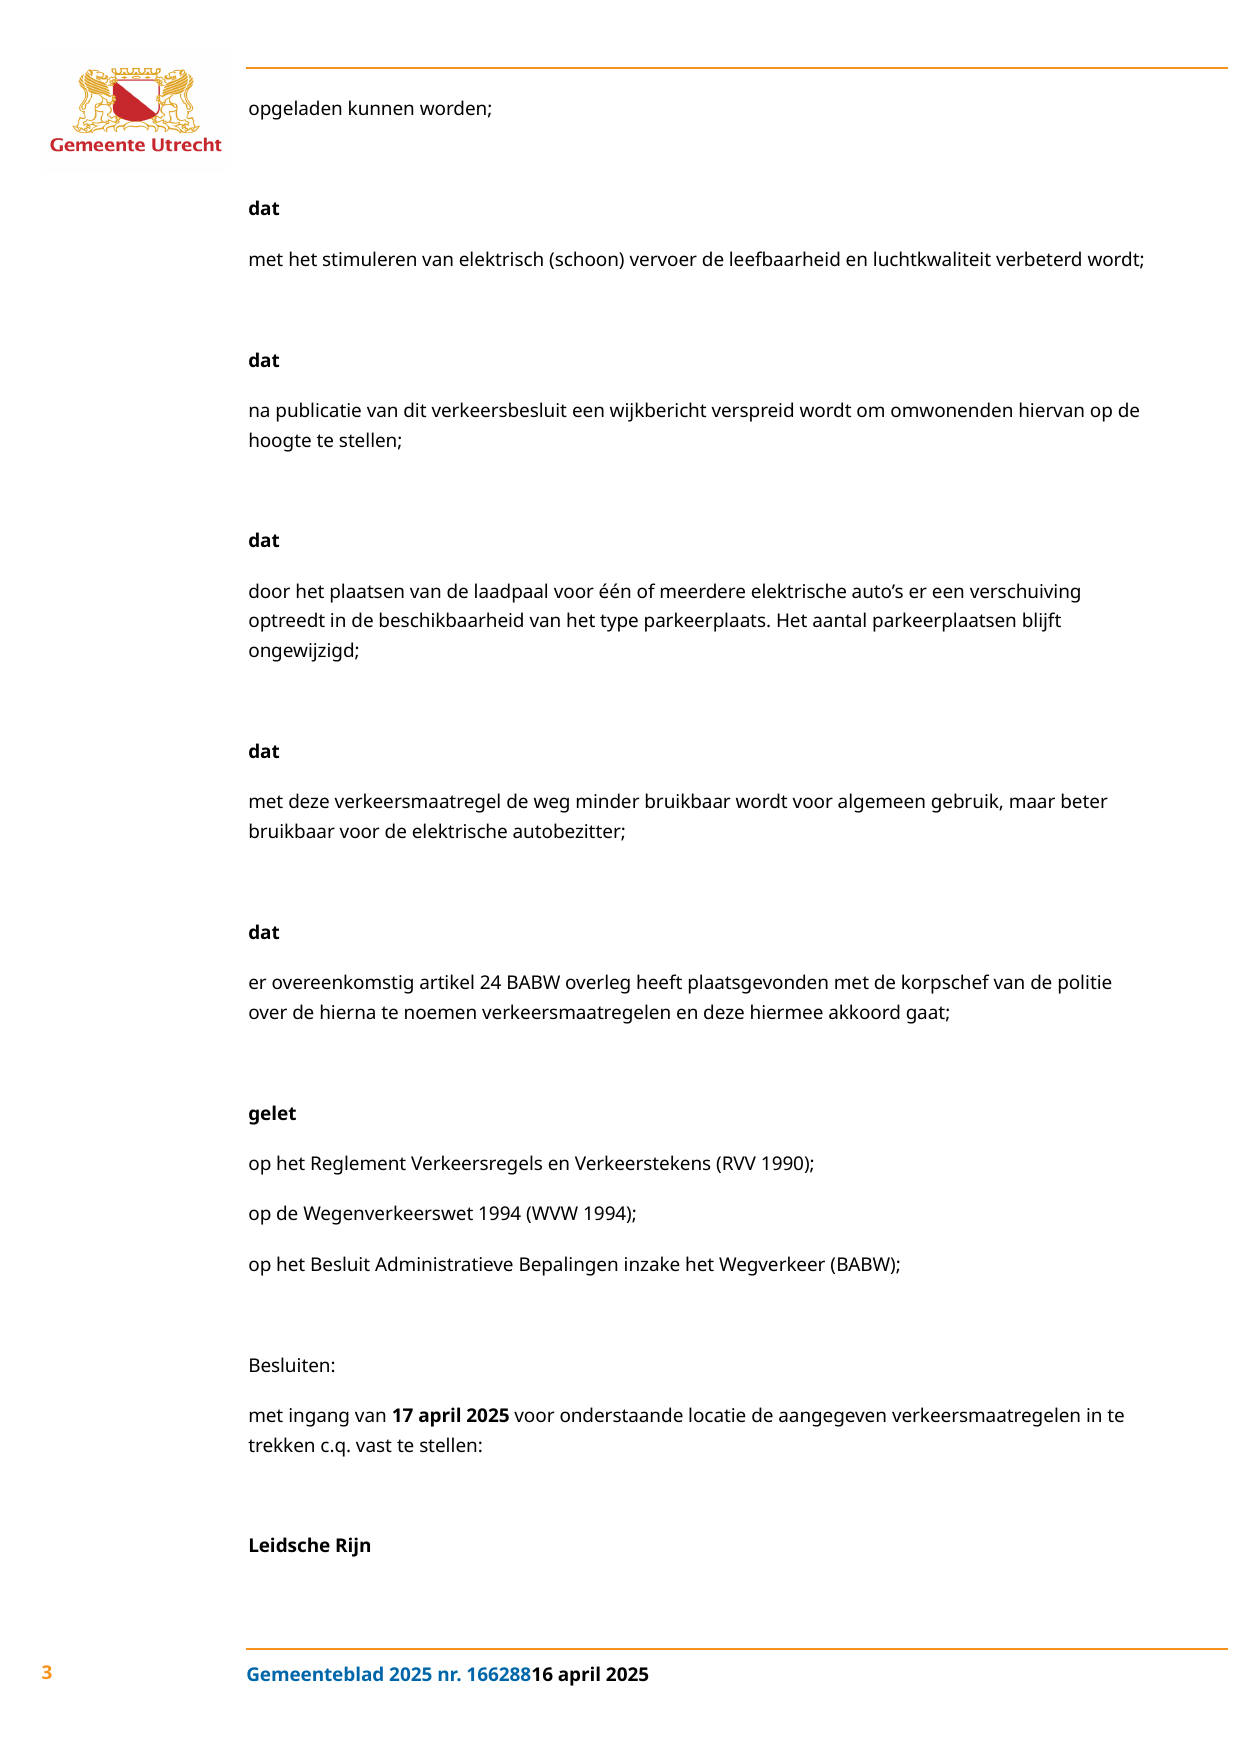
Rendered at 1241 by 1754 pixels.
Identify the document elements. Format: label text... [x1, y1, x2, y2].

text Besluiten: [248, 1352, 1152, 1378]
text met deze verkeersmaatregel de weg minder bruikbaar wordt voor algemeen gebruik, maar beter bruikbaar voor de elektrische autobezitter; [248, 788, 1152, 844]
text dat [248, 196, 1152, 221]
text op de Wegenverkeerswet 1994 (WVW 1994); [248, 1201, 1152, 1226]
text gelet [248, 1100, 1152, 1126]
text op het Reglement Verkeersregels en Verkeerstekens (RVV 1990); [248, 1150, 1152, 1176]
text dat [248, 347, 1152, 373]
text op het Besluit Administratieve Bepalingen inzake het Wegverkeer (BABW); [248, 1251, 1152, 1277]
text dat [248, 528, 1152, 553]
text met ingang van 17 april 2025 voor onderstaande locatie de aangegeven verkeersmaatregelen in te trekken c.q. vast te stellen: [248, 1402, 1152, 1458]
text dat [248, 919, 1152, 945]
text dat [248, 738, 1152, 764]
text er overeenkomstig artikel 24 BABW overleg heeft plaatsgevonden met de korpschef van de politie over de hierna te noemen verkeersmaatregelen en deze hiermee akkoord gaat; [248, 969, 1152, 1025]
text na publicatie van dit verkeersbesluit een wijkbericht verspreid wordt om omwonenden hiervan op de hoogte te stellen; [248, 397, 1152, 453]
text opgeladen kunnen worden; [248, 95, 1152, 121]
picture [41, 47, 231, 172]
text door het plaatsen van de laadpaal voor één of meerdere elektrische auto’s er een verschuiving optreedt in de beschikbaarheid van het type parkeerplaats. Het aantal parkeerplaatsen blijft ongewijzigd; [248, 578, 1152, 663]
text met het stimuleren van elektrisch (schoon) vervoer de leefbaarheid en luchtkwaliteit verbeterd wordt; [248, 246, 1152, 272]
text Leidsche Rijn [248, 1533, 1152, 1558]
